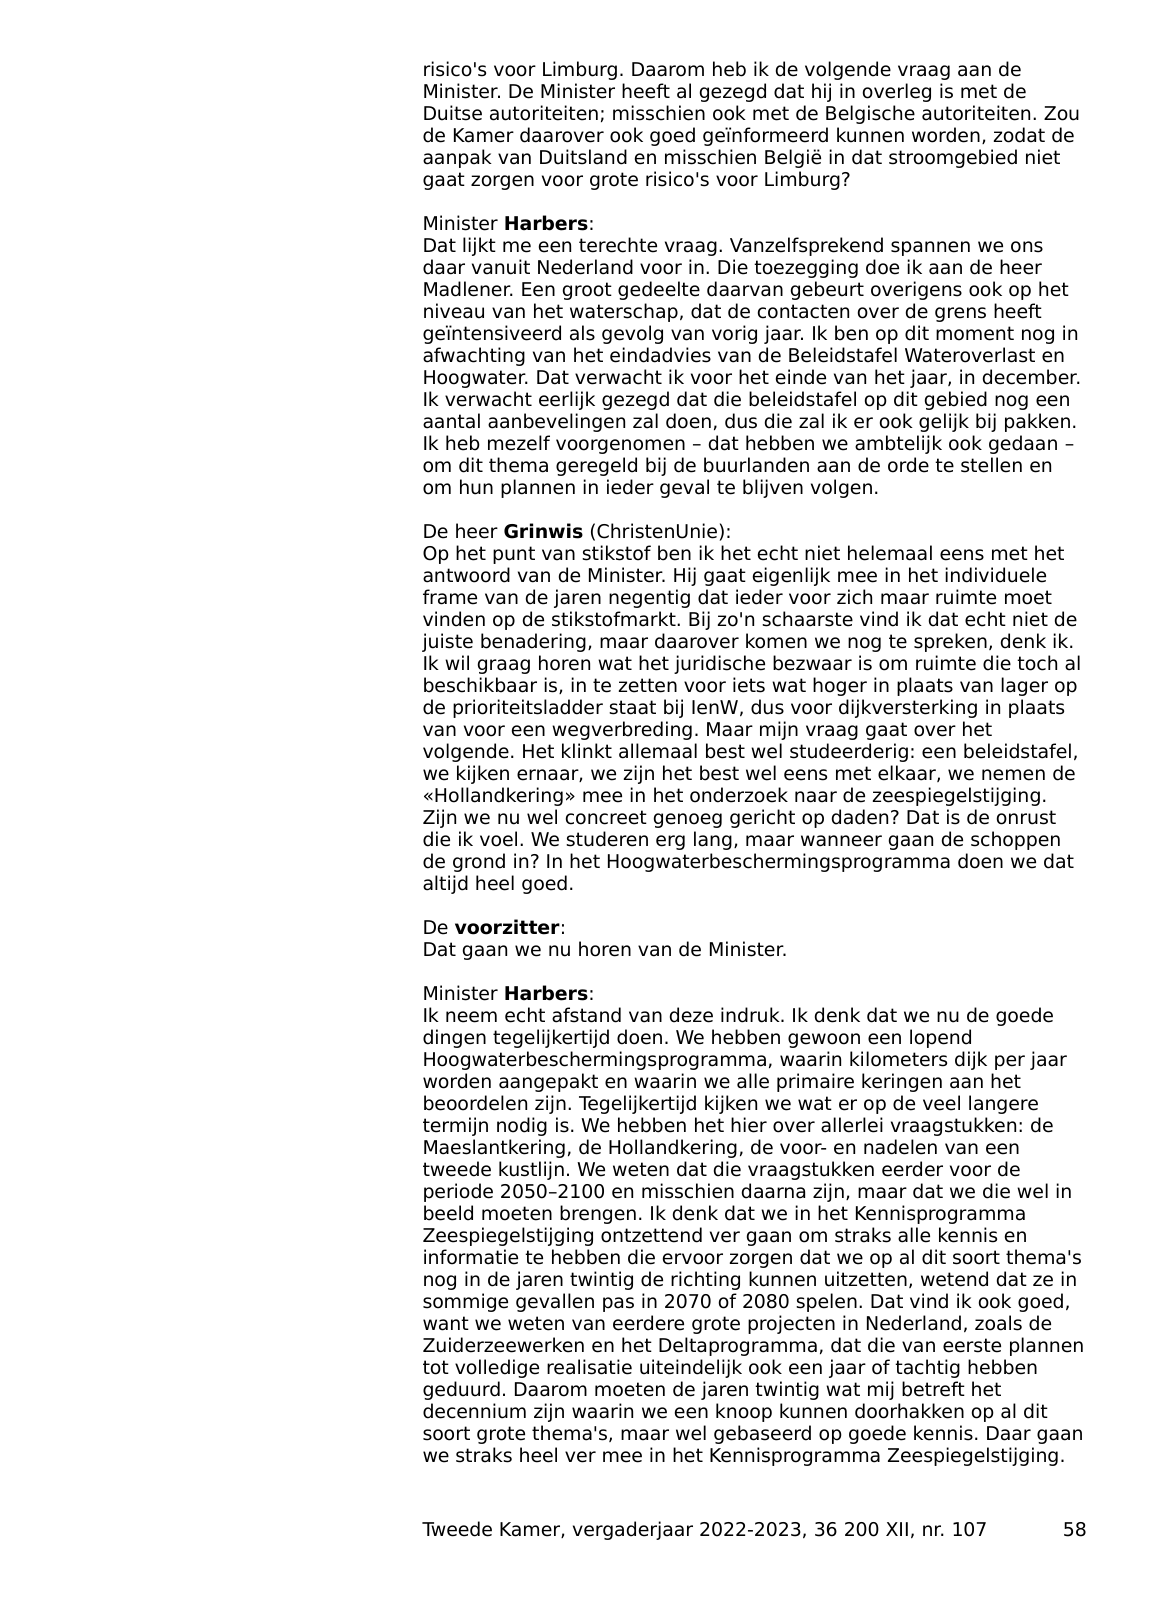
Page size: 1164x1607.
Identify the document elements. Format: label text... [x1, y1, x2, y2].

text Ik neem echt afstand van deze indruk. Ik denk dat we nu de goede dingen tegelijkertijd doen. We hebben gewoon een lopend Hoogwaterbeschermingsprogramma, waarin kilometers dijk per jaar worden aangepakt en waarin we alle primaire keringen aan het beoordelen zijn. Tegelijkertijd kijken we wat er op de veel langere termijn nodig is. We hebben het hier over allerlei vraagstukken: de Maeslantkering, de Hollandkering, de voor- en nadelen van een tweede kustlijn. We weten dat die vraagstukken eerder voor de periode 2050–2100 en misschien daarna zijn, maar dat we die wel in beeld moeten brengen. Ik denk dat we in het Kennisprogramma Zeespiegelstijging ontzettend ver gaan om straks alle kennis en informatie te hebben die ervoor zorgen dat we op al dit soort thema's nog in de jaren twintig de richting kunnen uitzetten, wetend dat ze in sommige gevallen pas in 2070 of 2080 spelen. Dat vind ik ook goed, want we weten van eerdere grote projecten in Nederland, zoals de Zuiderzeewerken en het Deltaprogramma, dat die van eerste plannen tot volledige realisatie uiteindelijk ook een jaar of tachtig hebben geduurd. Daarom moeten de jaren twintig wat mij betreft het decennium zijn waarin we een knoop kunnen doorhakken op al dit soort grote thema's, maar wel gebaseerd op goede kennis. Daar gaan we straks heel ver mee in het Kennisprogramma Zeespiegelstijging. [422, 1005, 1087, 1467]
text De heer Grinwis (ChristenUnie): [422, 521, 1087, 543]
text De voorzitter: [422, 917, 1087, 939]
text risico's voor Limburg. Daarom heb ik de volgende vraag aan de Minister. De Minister heeft al gezegd dat hij in overleg is met de Duitse autoriteiten; misschien ook met de Belgische autoriteiten. Zou de Kamer daarover ook goed geïnformeerd kunnen worden, zodat de aanpak van Duitsland en misschien België in dat stroomgebied niet gaat zorgen voor grote risico's voor Limburg? [422, 59, 1087, 191]
text Dat lijkt me een terechte vraag. Vanzelfsprekend spannen we ons daar vanuit Nederland voor in. Die toezegging doe ik aan de heer Madlener. Een groot gedeelte daarvan gebeurt overigens ook op het niveau van het waterschap, dat de contacten over de grens heeft geïntensiveerd als gevolg van vorig jaar. Ik ben op dit moment nog in afwachting van het eindadvies van de Beleidstafel Wateroverlast en Hoogwater. Dat verwacht ik voor het einde van het jaar, in december. Ik verwacht eerlijk gezegd dat die beleidstafel op dit gebied nog een aantal aanbevelingen zal doen, dus die zal ik er ook gelijk bij pakken. Ik heb mezelf voorgenomen – dat hebben we ambtelijk ook gedaan – om dit thema geregeld bij de buurlanden aan de orde te stellen en om hun plannen in ieder geval te blijven volgen. [422, 235, 1087, 499]
text Dat gaan we nu horen van de Minister. [422, 939, 1087, 961]
text Minister Harbers: [422, 213, 1087, 235]
text Op het punt van stikstof ben ik het echt niet helemaal eens met het antwoord van de Minister. Hij gaat eigenlijk mee in het individuele frame van de jaren negentig dat ieder voor zich maar ruimte moet vinden op de stikstofmarkt. Bij zo'n schaarste vind ik dat echt niet de juiste benadering, maar daarover komen we nog te spreken, denk ik. Ik wil graag horen wat het juridische bezwaar is om ruimte die toch al beschikbaar is, in te zetten voor iets wat hoger in plaats van lager op de prioriteitsladder staat bij IenW, dus voor dijkversterking in plaats van voor een wegverbreding. Maar mijn vraag gaat over het volgende. Het klinkt allemaal best wel studeerderig: een beleidstafel, we kijken ernaar, we zijn het best wel eens met elkaar, we nemen de «Hollandkering» mee in het onderzoek naar de zeespiegelstijging. Zijn we nu wel concreet genoeg gericht op daden? Dat is de onrust die ik voel. We studeren erg lang, maar wanneer gaan de schoppen de grond in? In het Hoogwaterbeschermingsprogramma doen we dat altijd heel goed. [422, 543, 1087, 895]
text Minister Harbers: [422, 983, 1087, 1005]
